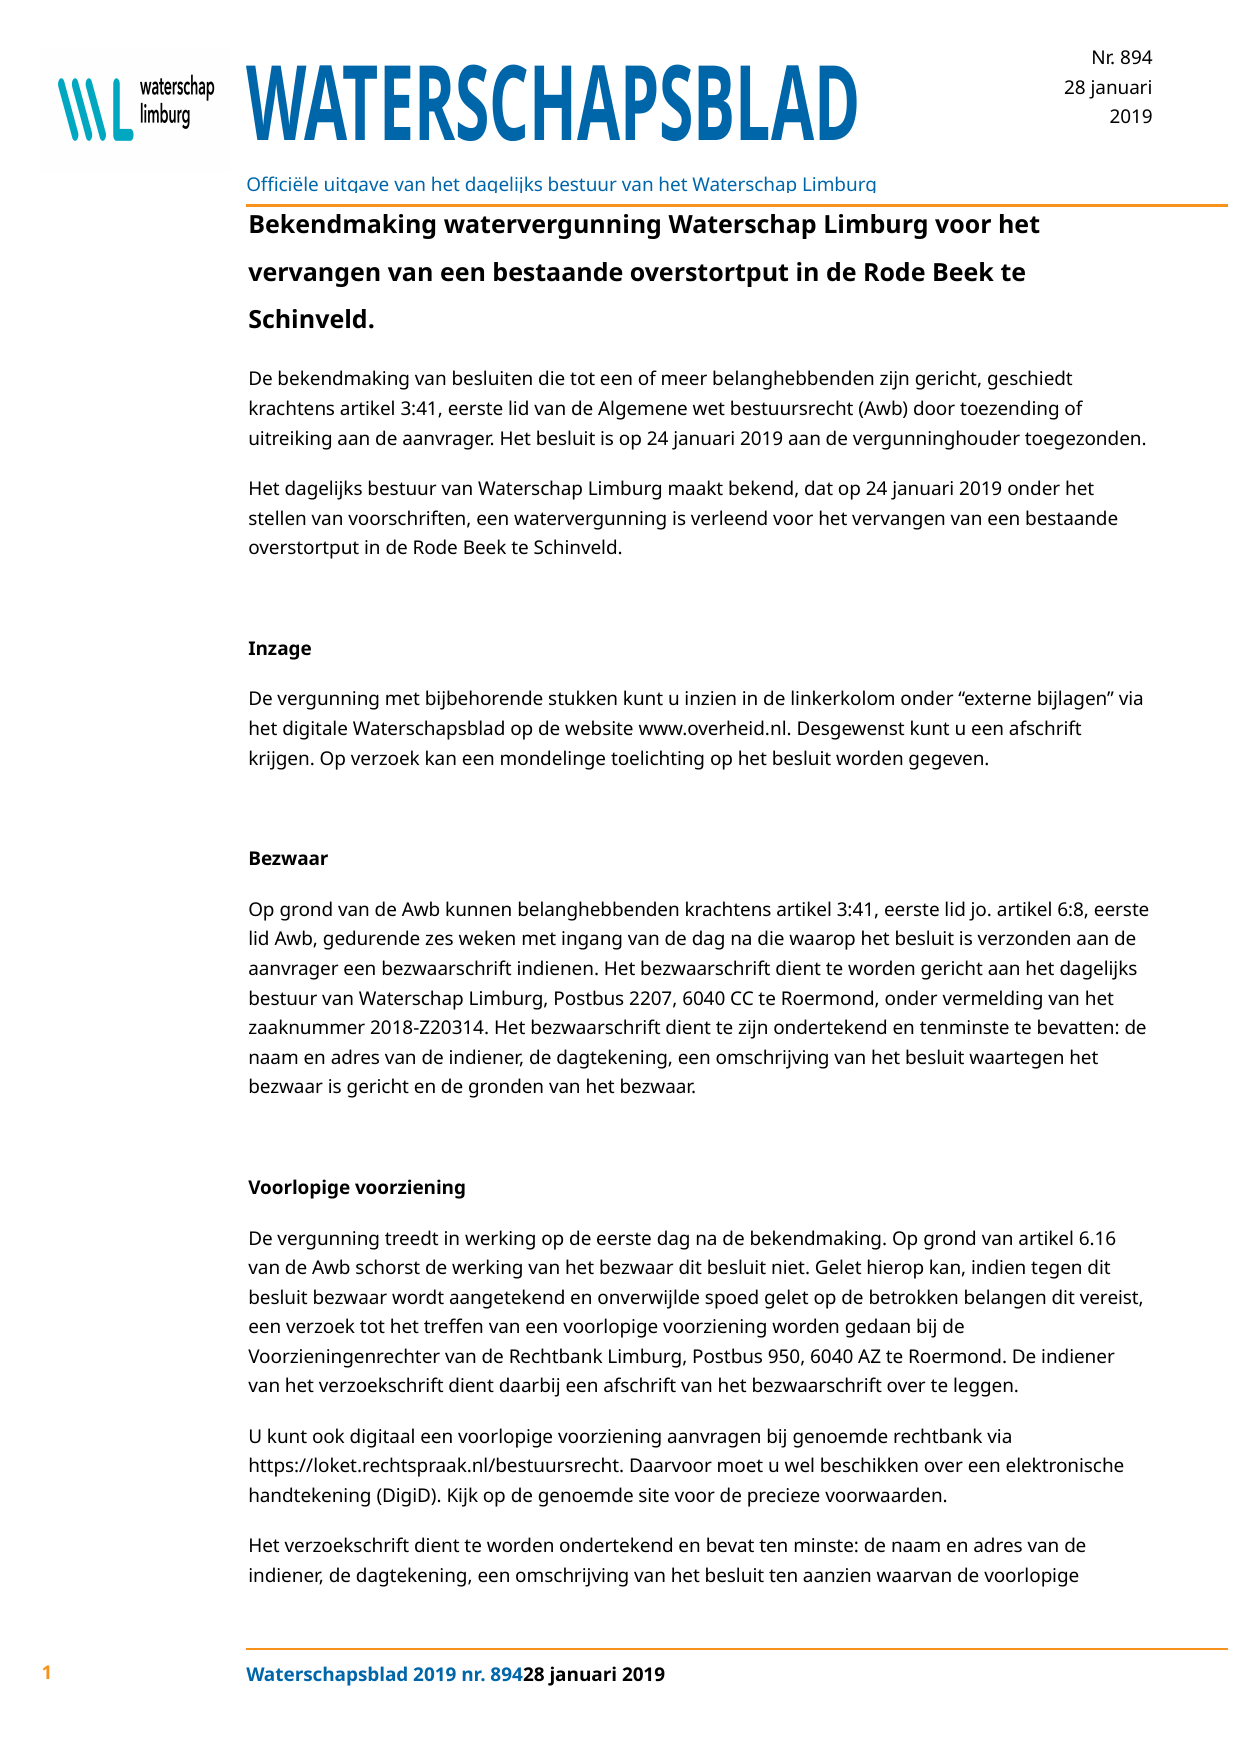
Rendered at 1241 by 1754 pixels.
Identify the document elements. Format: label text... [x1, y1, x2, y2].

text De vergunning met bijbehorende stukken kunt u inzien in de linkerkolom onder “externe bijlagen” via het digitale Waterschapsblad op de website www.overheid.nl. Desgewenst kunt u een afschrift krijgen. Op verzoek kan een mondelinge toelichting op het besluit worden gegeven. [248, 686, 1152, 770]
text De bekendmaking van besluiten die tot een of meer belanghebbenden zijn gericht, geschiedt krachtens artikel 3:41, eerste lid van de Algemene wet bestuursrecht (Awb) door toezending of uitreiking aan de aanvrager. Het besluit is op 24 januari 2019 aan de vergunninghouder toegezonden. [248, 366, 1152, 450]
text U kunt ook digitaal een voorlopige voorziening aanvragen bij genoemde rechtbank via https://loket.rechtspraak.nl/bestuursrecht. Daarvoor moet u wel beschikken over een elektronische handtekening (DigiD). Kijk op de genoemde site voor de precieze voorwaarden. [248, 1423, 1152, 1508]
picture [41, 47, 231, 172]
text Inzage [248, 635, 1152, 661]
text Op grond van de Awb kunnen belanghebbenden krachtens artikel 3:41, eerste lid jo. artikel 6:8, eerste lid Awb, gedurende zes weken met ingang van de dag na die waarop het besluit is verzonden aan de aanvrager een bezwaarschrift indienen. Het bezwaarschrift dient te worden gericht aan het dagelijks bestuur van Waterschap Limburg, Postbus 2207, 6040 CC te Roermond, onder vermelding van het zaaknummer 2018-Z20314. Het bezwaarschrift dient te zijn ondertekend en tenminste te bevatten: de naam en adres van de indiener, de dagtekening, een omschrijving van het besluit waartegen het bezwaar is gericht en de gronden van het bezwaar. [248, 896, 1152, 1099]
text Voorlopige voorziening [248, 1174, 1152, 1200]
text Bezwaar [248, 846, 1152, 871]
text Het verzoekschrift dient te worden ondertekend en bevat ten minste: de naam en adres van de indiener, de dagtekening, een omschrijving van het besluit ten aanzien waarvan de voorlopige [248, 1533, 1152, 1588]
text De vergunning treedt in werking op de eerste dag na de bekendmaking. Op grond van artikel 6.16 van de Awb schorst de werking van het bezwaar dit besluit niet. Gelet hierop kan, indien tegen dit besluit bezwaar wordt aangetekend en onverwijlde spoed gelet op de betrokken belangen dit vereist, een verzoek tot het treffen van een voorlopige voorziening worden gedaan bij de Voorzieningenrechter van de Rechtbank Limburg, Postbus 950, 6040 AZ te Roermond. De indiener van het verzoekschrift dient daarbij een afschrift van het bezwaarschrift over te leggen. [248, 1225, 1152, 1398]
text Het dagelijks bestuur van Waterschap Limburg maakt bekend, dat op 24 januari 2019 onder het stellen van voorschriften, een watervergunning is verleend voor het vervangen van een bestaande overstortput in de Rode Beek te Schinveld. [248, 475, 1152, 560]
text Bekendmaking watervergunning Waterschap Limburg voor het vervangen van een bestaande overstortput in de Rode Beek te Schinveld. [248, 207, 1152, 336]
